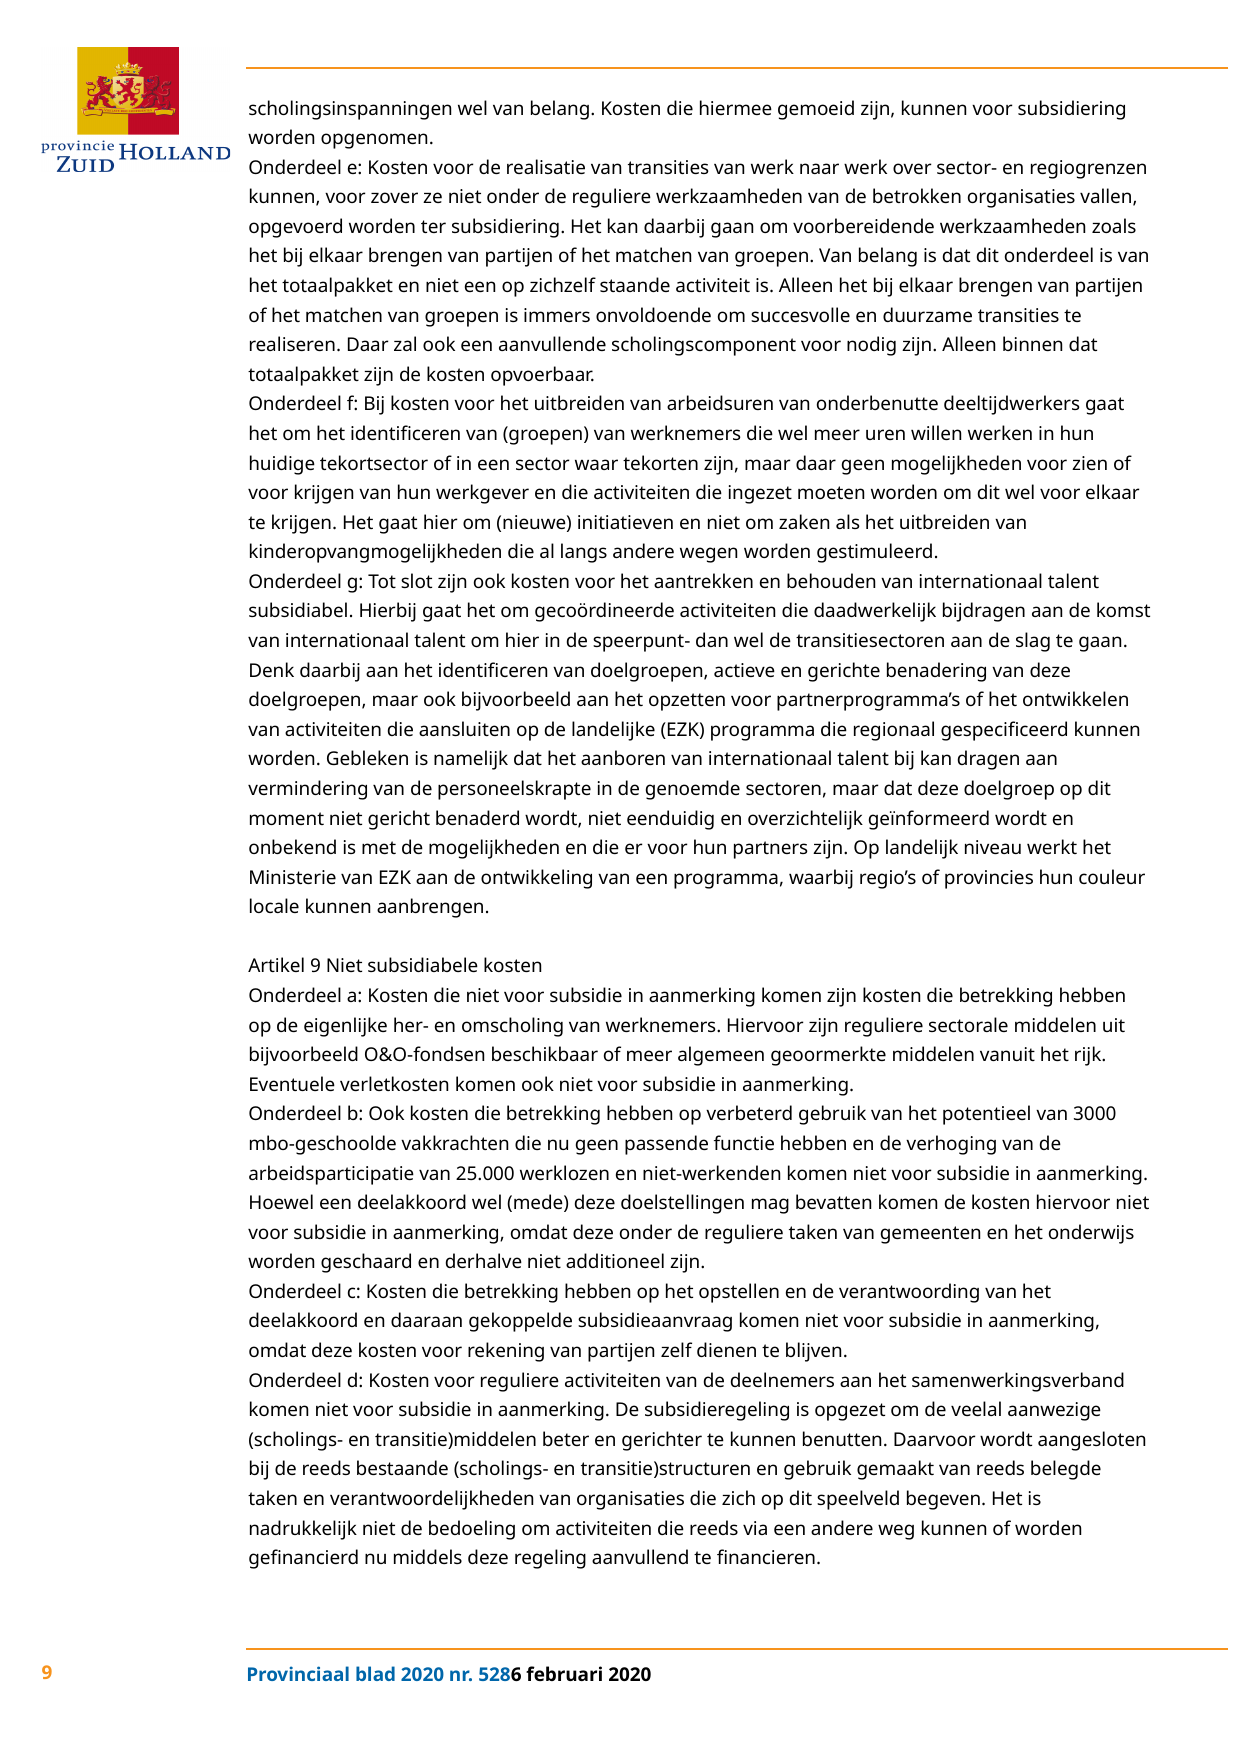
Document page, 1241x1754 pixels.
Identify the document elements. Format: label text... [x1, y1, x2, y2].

text scholingsinspanningen wel van belang. Kosten die hiermee gemoeid zijn, kunnen voor subsidiering worden opgenomen. [248, 95, 1152, 150]
text Onderdeel e: Kosten voor de realisatie van transities van werk naar werk over sector- en regiogrenzen kunnen, voor zover ze niet onder de reguliere werkzaamheden van de betrokken organisaties vallen, opgevoerd worden ter subsidiering. Het kan daarbij gaan om voorbereidende werkzaamheden zoals het bij elkaar brengen van partijen of het matchen van groepen. Van belang is dat dit onderdeel is van het totaalpakket en niet een op zichzelf staande activiteit is. Alleen het bij elkaar brengen van partijen of het matchen van groepen is immers onvoldoende om succesvolle en duurzame transities te realiseren. Daar zal ook een aanvullende scholingscomponent voor nodig zijn. Alleen binnen dat totaalpakket zijn de kosten opvoerbaar. [248, 154, 1152, 387]
text Onderdeel c: Kosten die betrekking hebben op het opstellen en de verantwoording van het deelakkoord en daaraan gekoppelde subsidieaanvraag komen niet voor subsidie in aanmerking, omdat deze kosten voor rekening van partijen zelf dienen te blijven. [248, 1278, 1152, 1363]
text Onderdeel b: Ook kosten die betrekking hebben op verbeterd gebruik van het potentieel van 3000 mbo-geschoolde vakkrachten die nu geen passende functie hebben en de verhoging van de arbeidsparticipatie van 25.000 werklozen en niet-werkenden komen niet voor subsidie in aanmerking. Hoewel een deelakkoord wel (mede) deze doelstellingen mag bevatten komen de kosten hiervoor niet voor subsidie in aanmerking, omdat deze onder de reguliere taken van gemeenten en het onderwijs worden geschaard en derhalve niet additioneel zijn. [248, 1101, 1152, 1274]
text Onderdeel d: Kosten voor reguliere activiteiten van de deelnemers aan het samenwerkingsverband komen niet voor subsidie in aanmerking. De subsidieregeling is opgezet om de veelal aanwezige (scholings- en transitie)middelen beter en gerichter te kunnen benutten. Daarvoor wordt aangesloten bij de reeds bestaande (scholings- en transitie)structuren en gebruik gemaakt van reeds belegde taken en verantwoordelijkheden van organisaties die zich op dit speelveld begeven. Het is nadrukkelijk niet de bedoeling om activiteiten die reeds via een andere weg kunnen of worden gefinancierd nu middels deze regeling aanvullend te financieren. [248, 1367, 1152, 1570]
text Onderdeel a: Kosten die niet voor subsidie in aanmerking komen zijn kosten die betrekking hebben op de eigenlijke her- en omscholing van werknemers. Hiervoor zijn reguliere sectorale middelen uit bijvoorbeeld O&O-fondsen beschikbaar of meer algemeen geoormerkte middelen vanuit het rijk. Eventuele verletkosten komen ook niet voor subsidie in aanmerking. [248, 982, 1152, 1097]
text Onderdeel g: Tot slot zijn ook kosten voor het aantrekken en behouden van internationaal talent subsidiabel. Hierbij gaat het om gecoördineerde activiteiten die daadwerkelijk bijdragen aan de komst van internationaal talent om hier in de speerpunt- dan wel de transitiesectoren aan de slag te gaan. Denk daarbij aan het identificeren van doelgroepen, actieve en gerichte benadering van deze doelgroepen, maar ook bijvoorbeeld aan het opzetten voor partnerprogramma’s of het ontwikkelen van activiteiten die aansluiten op de landelijke (EZK) programma die regionaal gespecificeerd kunnen worden. Gebleken is namelijk dat het aanboren van internationaal talent bij kan dragen aan vermindering van de personeelskrapte in de genoemde sectoren, maar dat deze doelgroep op dit moment niet gericht benaderd wordt, niet eenduidig en overzichtelijk geïnformeerd wordt en onbekend is met de mogelijkheden en die er voor hun partners zijn. Op landelijk niveau werkt het Ministerie van EZK aan de ontwikkeling van een programma, waarbij regio’s of provincies hun couleur locale kunnen aanbrengen. [248, 568, 1152, 919]
text Artikel 9 Niet subsidiabele kosten [248, 953, 1152, 978]
text Onderdeel f: Bij kosten voor het uitbreiden van arbeidsuren van onderbenutte deeltijdwerkers gaat het om het identificeren van (groepen) van werknemers die wel meer uren willen werken in hun huidige tekortsector of in een sector waar tekorten zijn, maar daar geen mogelijkheden voor zien of voor krijgen van hun werkgever en die activiteiten die ingezet moeten worden om dit wel voor elkaar te krijgen. Het gaat hier om (nieuwe) initiatieven en niet om zaken als het uitbreiden van kinderopvangmogelijkheden die al langs andere wegen worden gestimuleerd. [248, 391, 1152, 564]
picture [41, 47, 231, 172]
